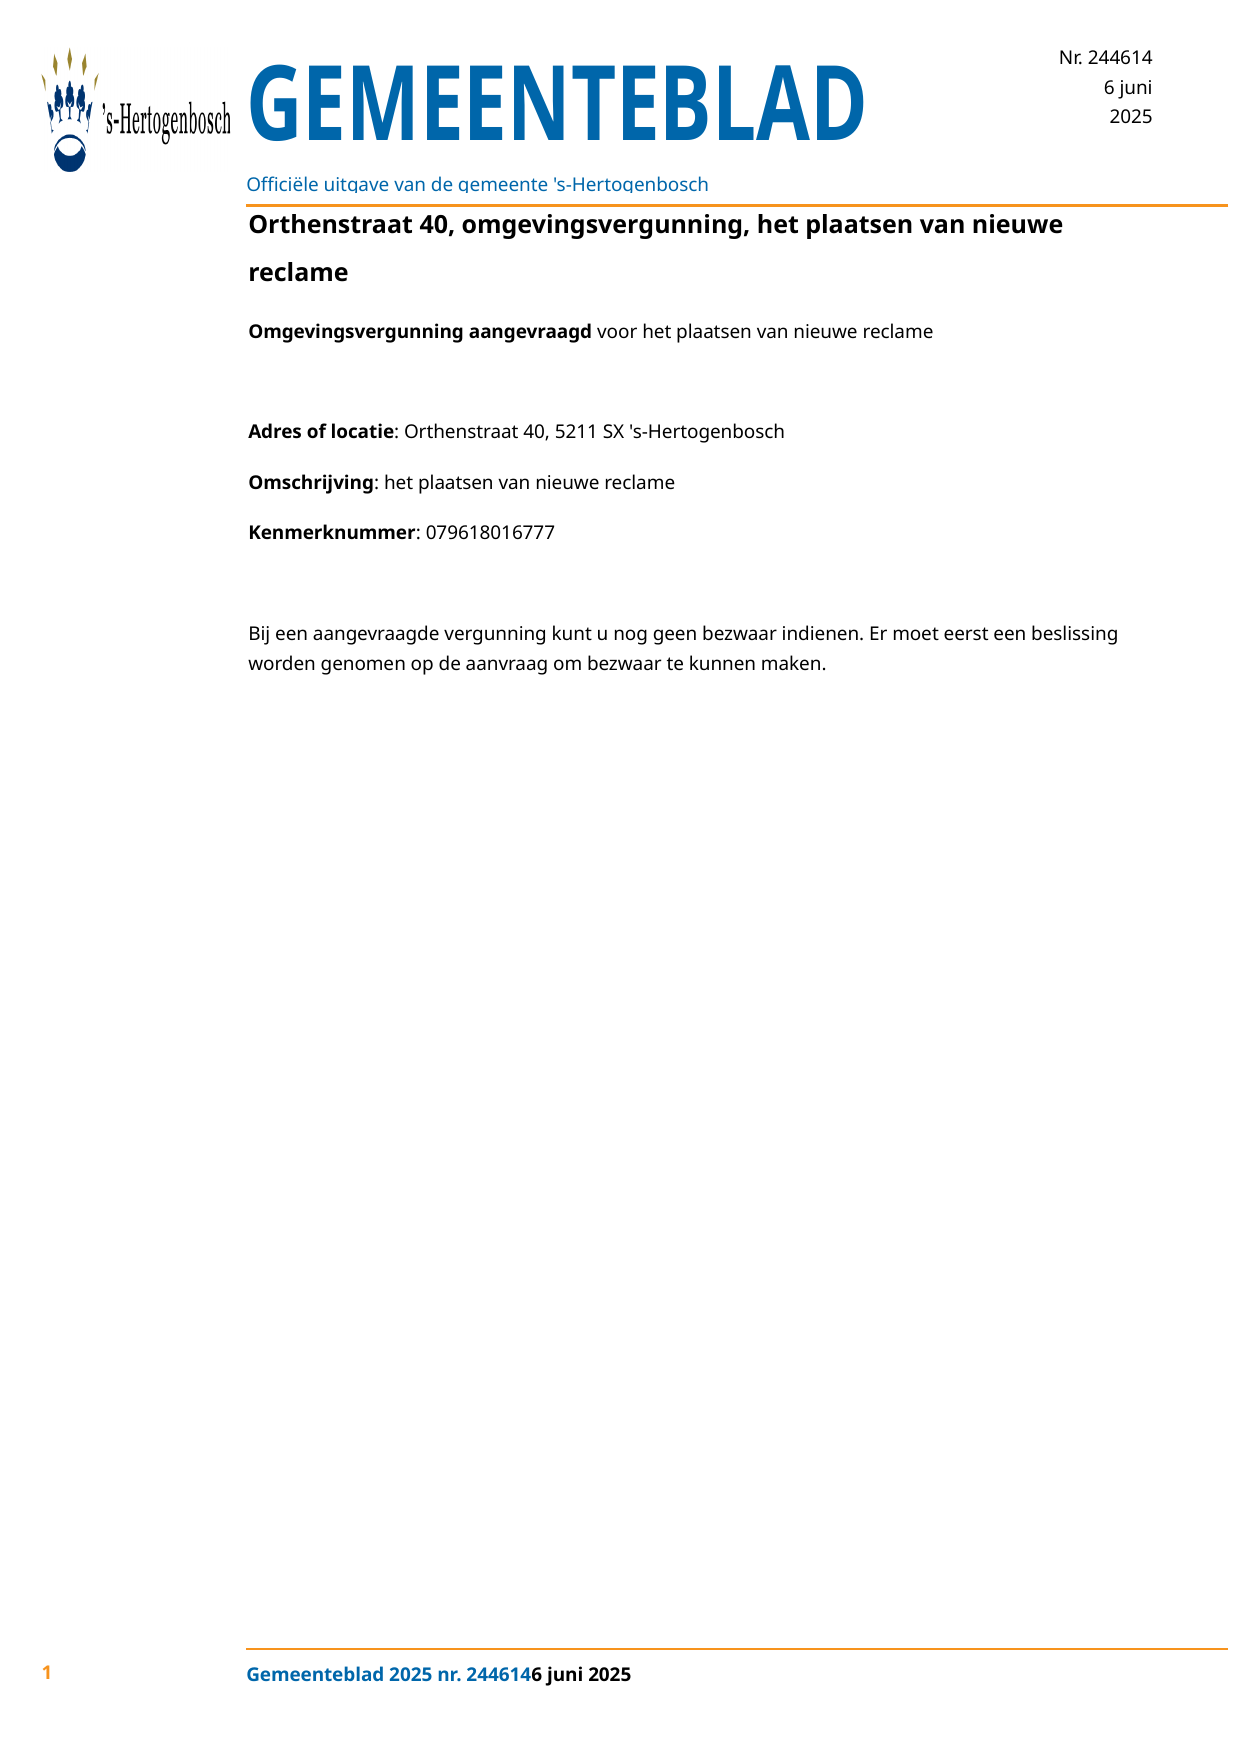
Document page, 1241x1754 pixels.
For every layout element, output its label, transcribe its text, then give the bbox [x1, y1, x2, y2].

text Omschrijving: het plaatsen van nieuwe reclame [248, 469, 1152, 495]
picture [41, 47, 231, 172]
text Kenmerknummer: 079618016777 [248, 519, 1152, 545]
text Omgevingsvergunning aangevraagd voor het plaatsen van nieuwe reclame [248, 318, 1152, 344]
text Orthenstraat 40, omgevingsvergunning, het plaatsen van nieuwe reclame [248, 207, 1152, 288]
text Bij een aangevraagde vergunning kunt u nog geen bezwaar indienen. Er moet eerst een beslissing worden genomen op de aanvraag om bezwaar te kunnen maken. [248, 620, 1152, 676]
text Adres of locatie: Orthenstraat 40, 5211 SX 's-Hertogenbosch [248, 419, 1152, 444]
